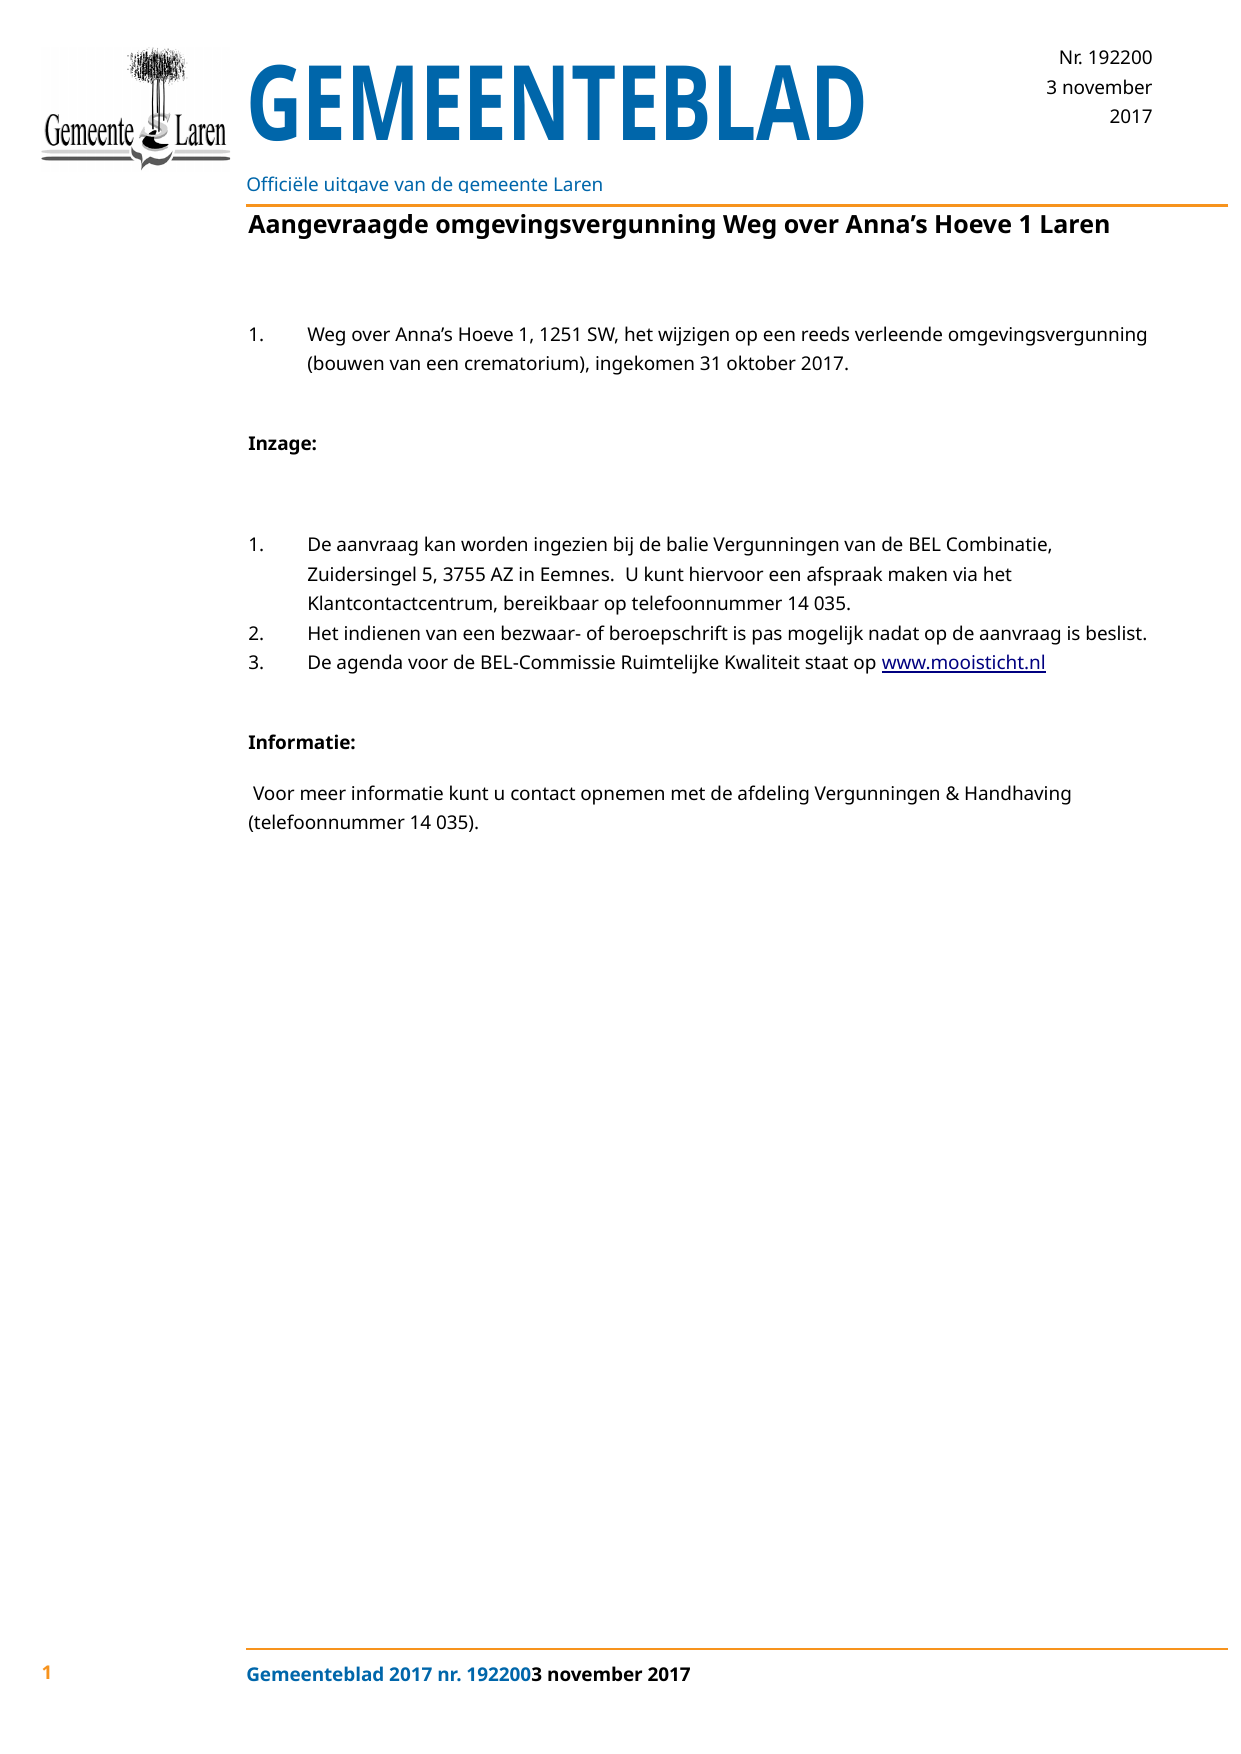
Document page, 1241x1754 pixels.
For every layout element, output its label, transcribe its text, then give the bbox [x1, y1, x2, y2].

picture [41, 47, 231, 172]
list De agenda voor de BEL-Commissie Ruimtelijke Kwaliteit staat op www.mooisticht.nl [248, 649, 1152, 675]
list Het indienen van een bezwaar- of beroepschrift is pas mogelijk nadat op de aanvraag is beslist. [248, 620, 1152, 646]
text Inzage: [248, 430, 1152, 456]
text Aangevraagde omgevingsvergunning Weg over Anna’s Hoeve 1 Laren [248, 207, 1152, 241]
list Weg over Anna’s Hoeve 1, 1251 SW, het wijzigen op een reeds verleende omgevingsvergunning (bouwen van een crematorium), ingekomen 31 oktober 2017. [248, 321, 1152, 376]
list De aanvraag kan worden ingezien bij de balie Vergunningen van de BEL Combinatie, Zuidersingel 5, 3755 AZ in Eemnes. U kunt hiervoor een afspraak maken via het Klantcontactcentrum, bereikbaar op telefoonnummer 14 035. [248, 531, 1152, 616]
text Voor meer informatie kunt u contact opnemen met de afdeling Vergunningen & Handhaving (telefoonnummer 14 035). [248, 780, 1152, 835]
text Informatie: [248, 729, 1152, 755]
